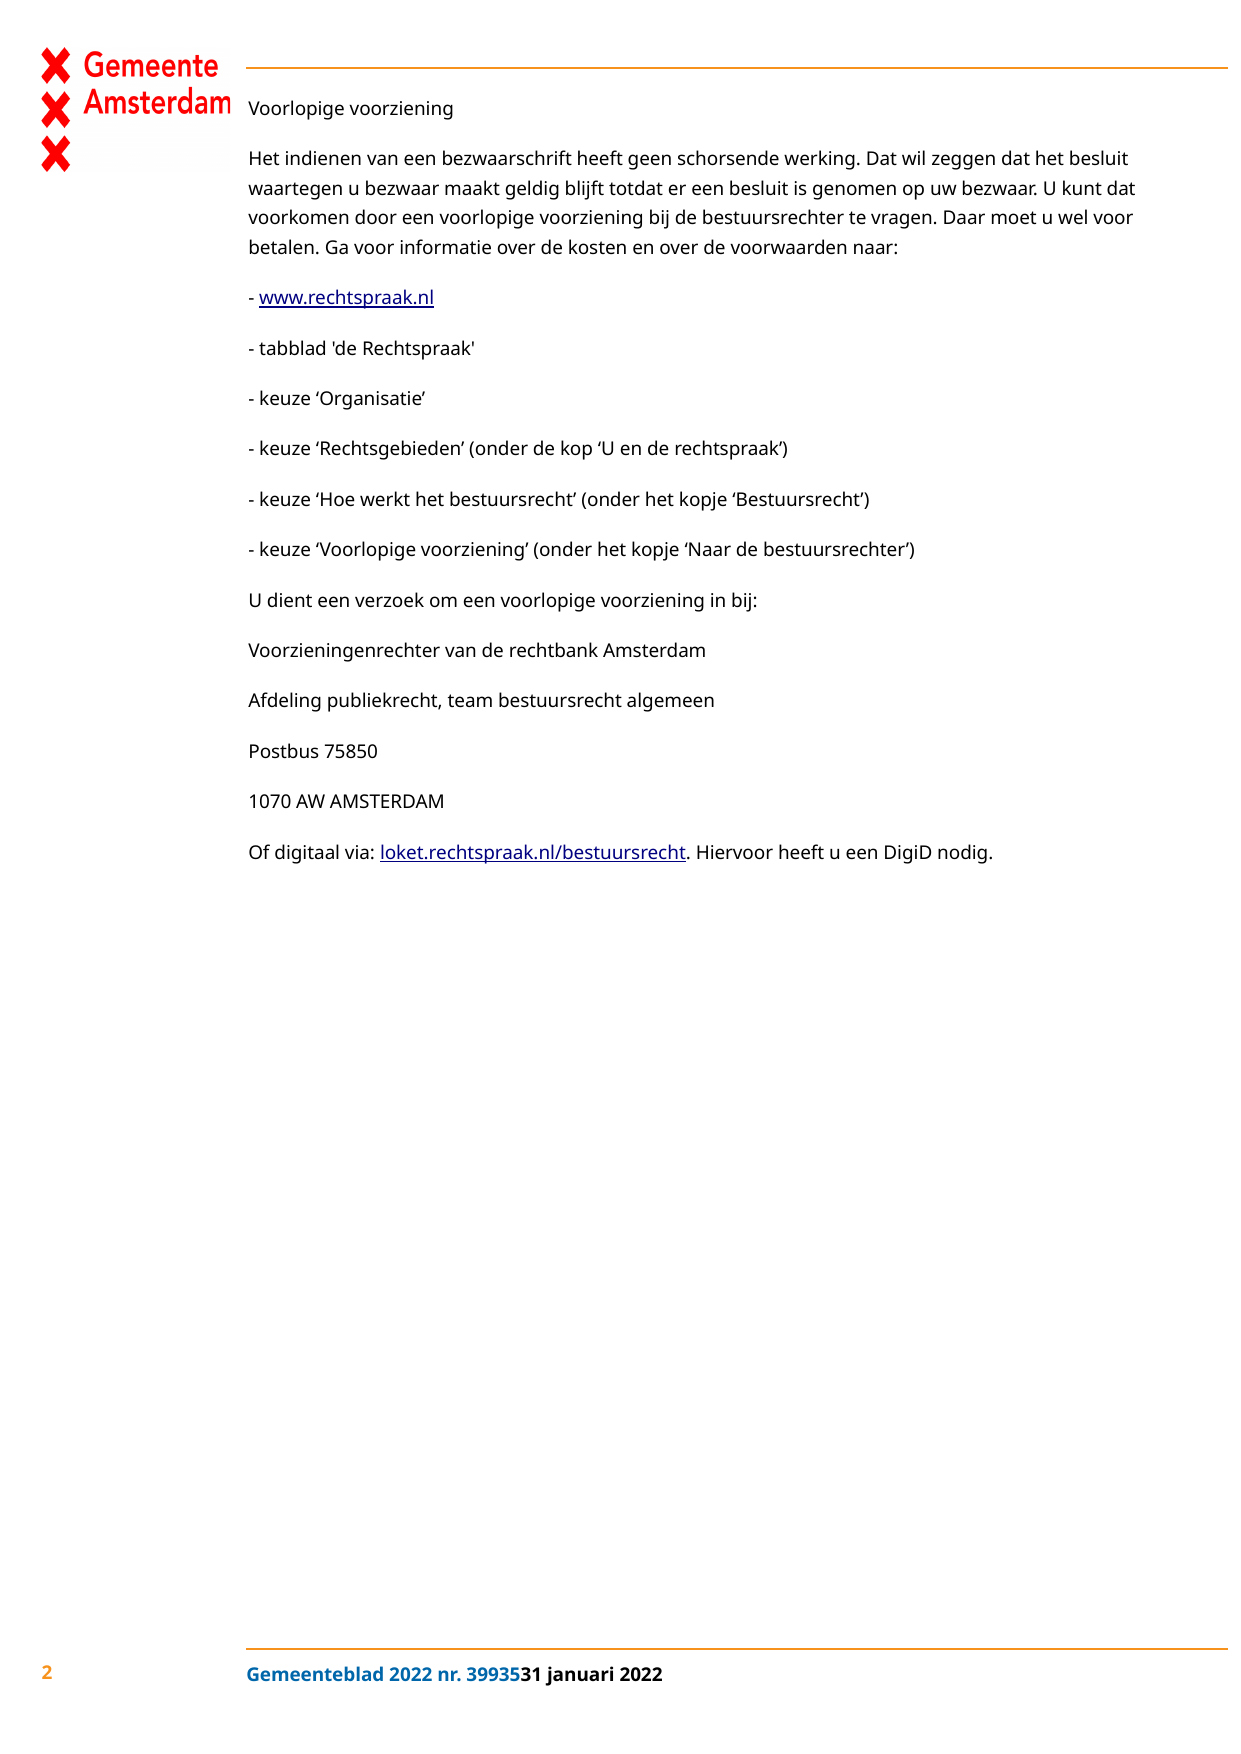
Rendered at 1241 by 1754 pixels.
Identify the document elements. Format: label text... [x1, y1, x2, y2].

text - www.rechtspraak.nl [248, 284, 1152, 310]
picture [41, 47, 231, 172]
text - keuze ‘Rechtsgebieden’ (onder de kop ‘U en de rechtspraak’) [248, 436, 1152, 461]
text Het indienen van een bezwaarschrift heeft geen schorsende werking. Dat wil zeggen dat het besluit waartegen u bezwaar maakt geldig blijft totdat er een besluit is genomen op uw bezwaar. U kunt dat voorkomen door een voorlopige voorziening bij de bestuursrechter te vragen. Daar moet u wel voor betalen. Ga voor informatie over de kosten en over de voorwaarden naar: [248, 145, 1152, 260]
text - keuze ‘Voorlopige voorziening’ (onder het kopje ‘Naar de bestuursrechter’) [248, 536, 1152, 562]
text Postbus 75850 [248, 738, 1152, 764]
text Voorzieningenrechter van de rechtbank Amsterdam [248, 637, 1152, 663]
text Voorlopige voorziening [248, 95, 1152, 121]
text 1070 AW AMSTERDAM [248, 788, 1152, 814]
text Afdeling publiekrecht, team bestuursrecht algemeen [248, 688, 1152, 713]
text Of digitaal via: loket.rechtspraak.nl/bestuursrecht. Hiervoor heeft u een DigiD nodig. [248, 839, 1152, 865]
text - keuze ‘Hoe werkt het bestuursrecht’ (onder het kopje ‘Bestuursrecht’) [248, 486, 1152, 512]
text - tabblad 'de Rechtspraak' [248, 335, 1152, 361]
text - keuze ‘Organisatie’ [248, 385, 1152, 411]
text U dient een verzoek om een voorlopige voorziening in bij: [248, 587, 1152, 613]
